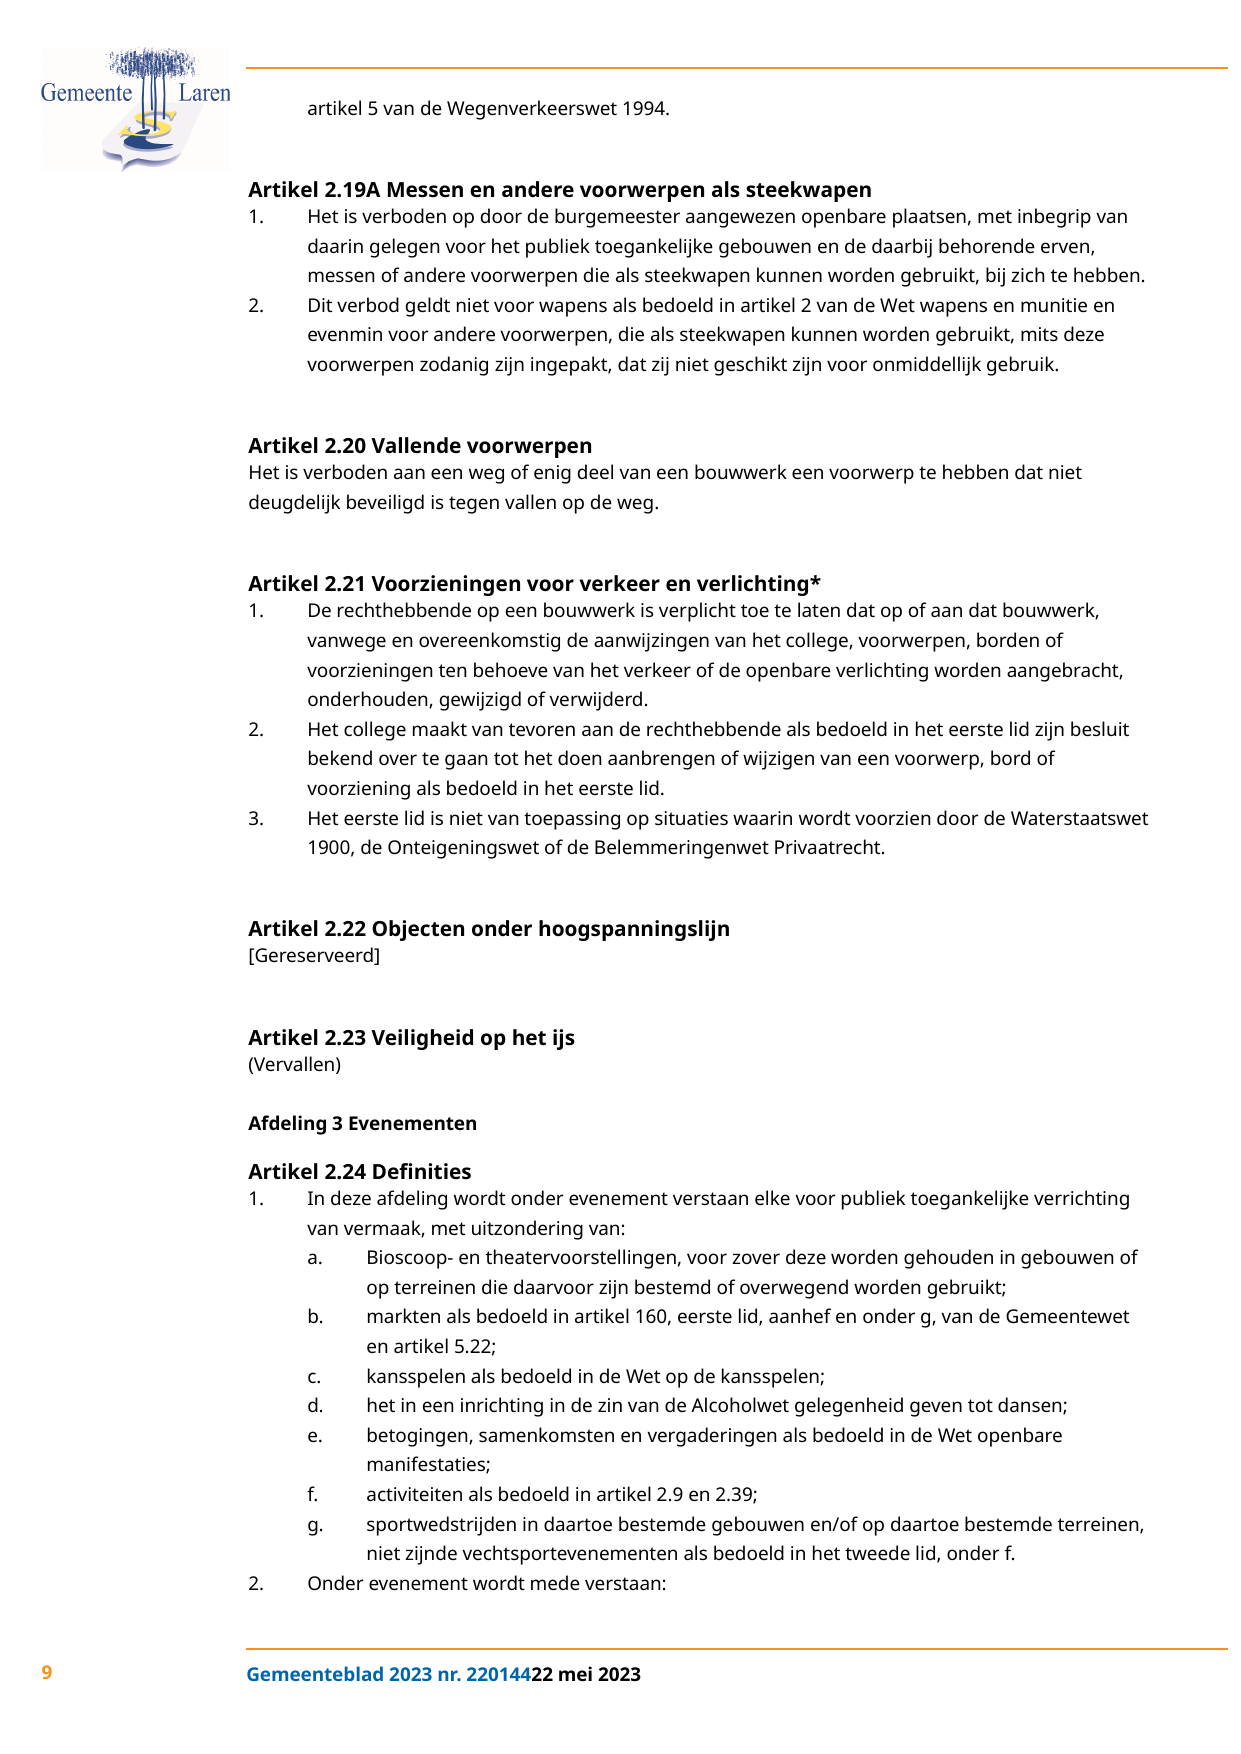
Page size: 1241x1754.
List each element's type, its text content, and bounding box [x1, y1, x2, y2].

text Artikel 2.24 Definities [248, 1157, 1152, 1185]
list Onder evenement wordt mede verstaan: [248, 1570, 1152, 1596]
list het in een inrichting in de zin van de Alcoholwet gelegenheid geven tot dansen; [307, 1392, 1152, 1418]
list Dit verbod geldt niet voor wapens als bedoeld in artikel 2 van de Wet wapens en munitie en evenmin voor andere voorwerpen, die als steekwapen kunnen worden gebruikt, mits deze voorwerpen zodanig zijn ingepakt, dat zij niet geschikt zijn voor onmiddellijk gebruik. [248, 292, 1152, 377]
text Artikel 2.19A Messen en andere voorwerpen als steekwapen [248, 175, 1152, 203]
list markten als bedoeld in artikel 160, eerste lid, aanhef en onder g, van de Gemeentewet en artikel 5.22; [307, 1304, 1152, 1359]
list In deze afdeling wordt onder evenement verstaan elke voor publiek toegankelijke verrichting van vermaak, met uitzondering van: [248, 1185, 1152, 1241]
text Artikel 2.20 Vallende voorwerpen [248, 431, 1152, 459]
picture [41, 47, 231, 172]
list Het is verboden op door de burgemeester aangewezen openbare plaatsen, met inbegrip van daarin gelegen voor het publiek toegankelijke gebouwen en de daarbij behorende erven, messen of andere voorwerpen die als steekwapen kunnen worden gebruikt, bij zich te hebben. [248, 203, 1152, 288]
text (Vervallen) [248, 1051, 1152, 1077]
list artikel 5 van de Wegenverkeerswet 1994. [248, 95, 1152, 121]
list De rechthebbende op een bouwwerk is verplicht toe te laten dat op of aan dat bouwwerk, vanwege en overeenkomstig de aanwijzingen van het college, voorwerpen, borden of voorzieningen ten behoeve van het verkeer of de openbare verlichting worden aangebracht, onderhouden, gewijzigd of verwijderd. [248, 598, 1152, 712]
list activiteiten als bedoeld in artikel 2.9 en 2.39; [307, 1481, 1152, 1507]
text [Gereserveerd] [248, 943, 1152, 968]
text Artikel 2.21 Voorzieningen voor verkeer en verlichting* [248, 569, 1152, 598]
list Het college maakt van tevoren aan de rechthebbende als bedoeld in het eerste lid zijn besluit bekend over te gaan tot het doen aanbrengen of wijzigen van een voorwerp, bord of voorziening als bedoeld in het eerste lid. [248, 716, 1152, 801]
text Het is verboden aan een weg of enig deel van een bouwwerk een voorwerp te hebben dat niet deugdelijk beveiligd is tegen vallen op de weg. [248, 459, 1152, 515]
text Artikel 2.23 Veiligheid op het ijs [248, 1023, 1152, 1051]
list sportwedstrijden in daartoe bestemde gebouwen en/of op daartoe bestemde terreinen, niet zijnde vechtsportevenementen als bedoeld in het tweede lid, onder f. [307, 1511, 1152, 1566]
list kansspelen als bedoeld in de Wet op de kansspelen; [307, 1363, 1152, 1388]
list Het eerste lid is niet van toepassing op situaties waarin wordt voorzien door de Waterstaatswet 1900, de Onteigeningswet of de Belemmeringenwet Privaatrecht. [248, 805, 1152, 860]
list betogingen, samenkomsten en vergaderingen als bedoeld in de Wet openbare manifestaties; [307, 1422, 1152, 1477]
text Artikel 2.22 Objecten onder hoogspanningslijn [248, 914, 1152, 943]
list Bioscoop- en theatervoorstellingen, voor zover deze worden gehouden in gebouwen of op terreinen die daarvoor zijn bestemd of overwegend worden gebruikt; [307, 1244, 1152, 1300]
text Afdeling 3 Evenementen [248, 1110, 1152, 1136]
